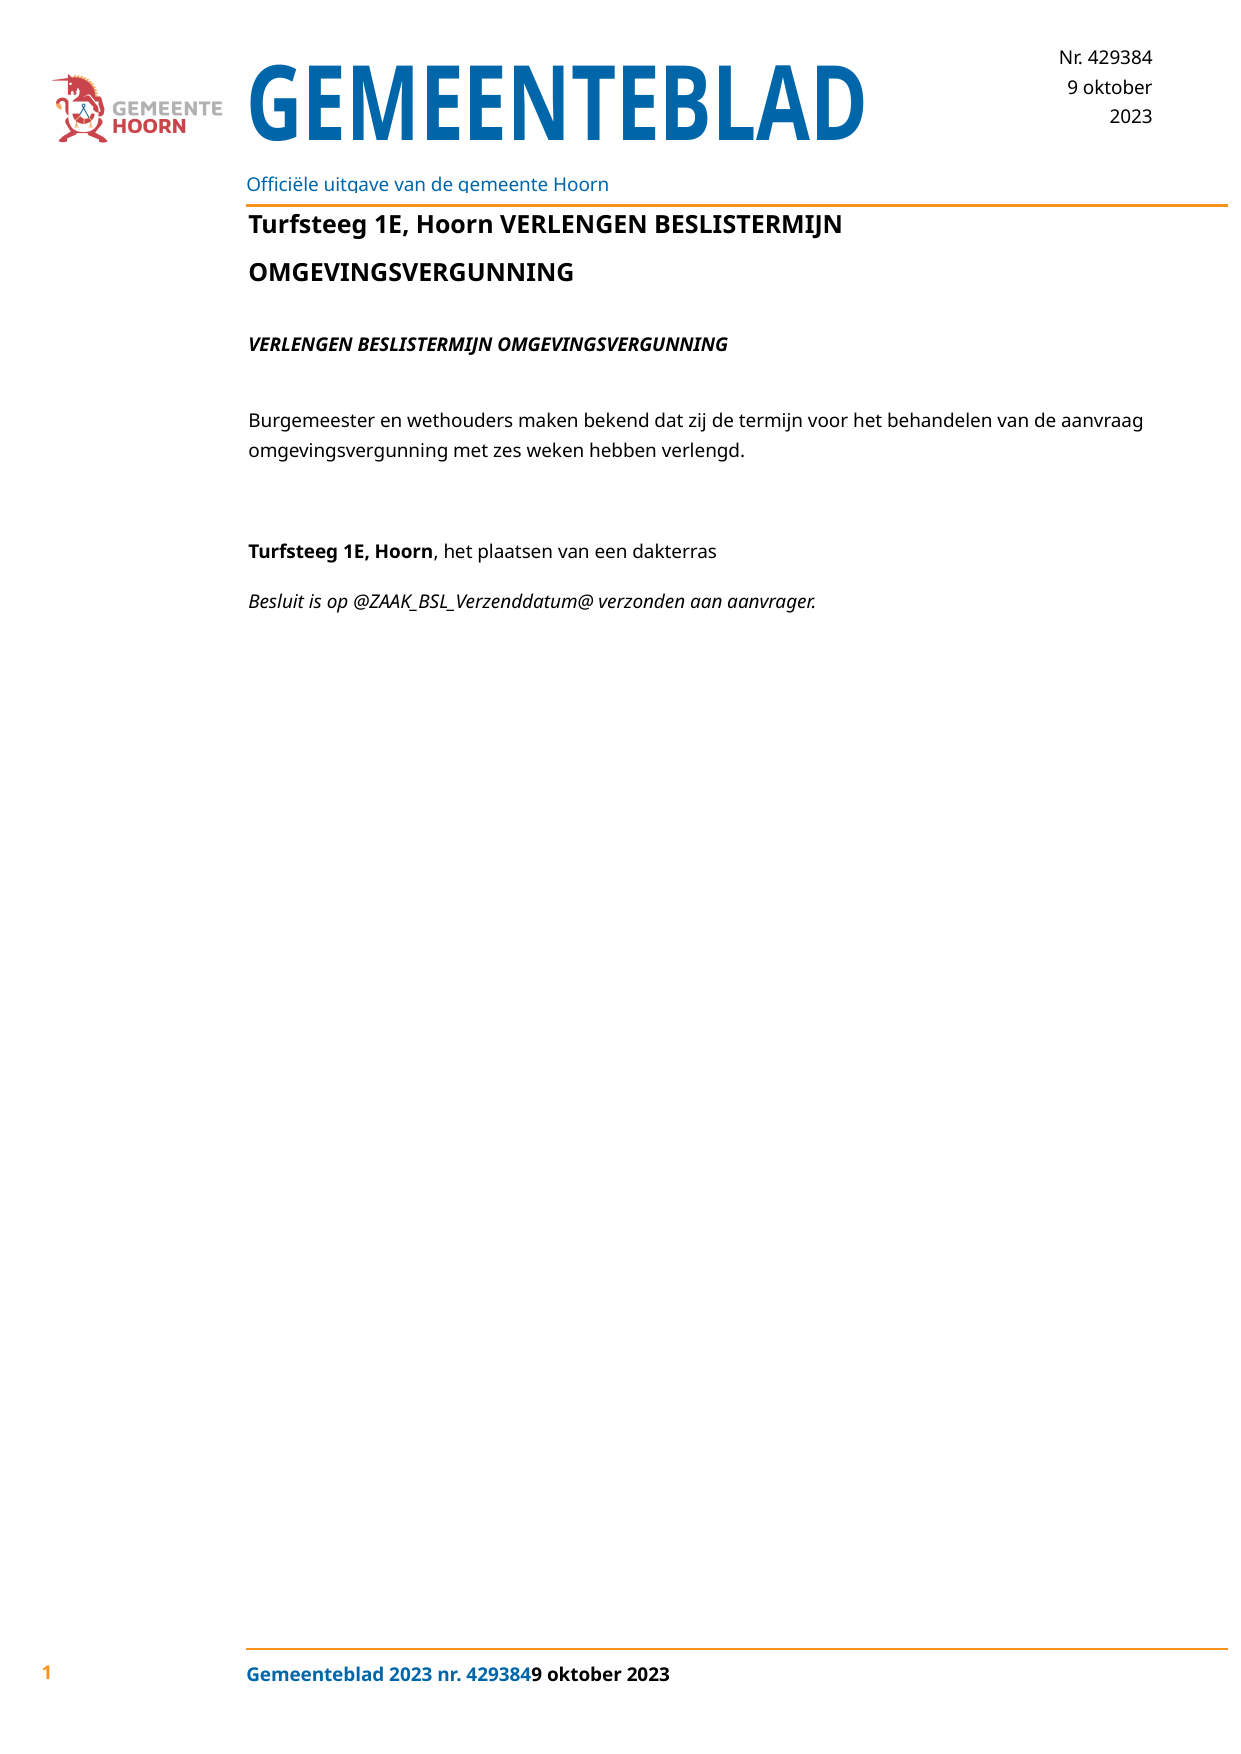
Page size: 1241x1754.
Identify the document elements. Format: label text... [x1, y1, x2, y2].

picture [41, 47, 231, 172]
text Turfsteeg 1E, Hoorn, het plaatsen van een dakterras [248, 538, 1152, 564]
text Besluit is op @ZAAK_BSL_Verzenddatum@ verzonden aan aanvrager. [248, 588, 1152, 614]
text Turfsteeg 1E, Hoorn VERLENGEN BESLISTERMIJN OMGEVINGSVERGUNNING [248, 207, 1152, 288]
text VERLENGEN BESLISTERMIJN OMGEVINGSVERGUNNING [248, 331, 1152, 357]
text Burgemeester en wethouders maken bekend dat zij de termijn voor het behandelen van de aanvraag omgevingsvergunning met zes weken hebben verlengd. [248, 408, 1152, 463]
